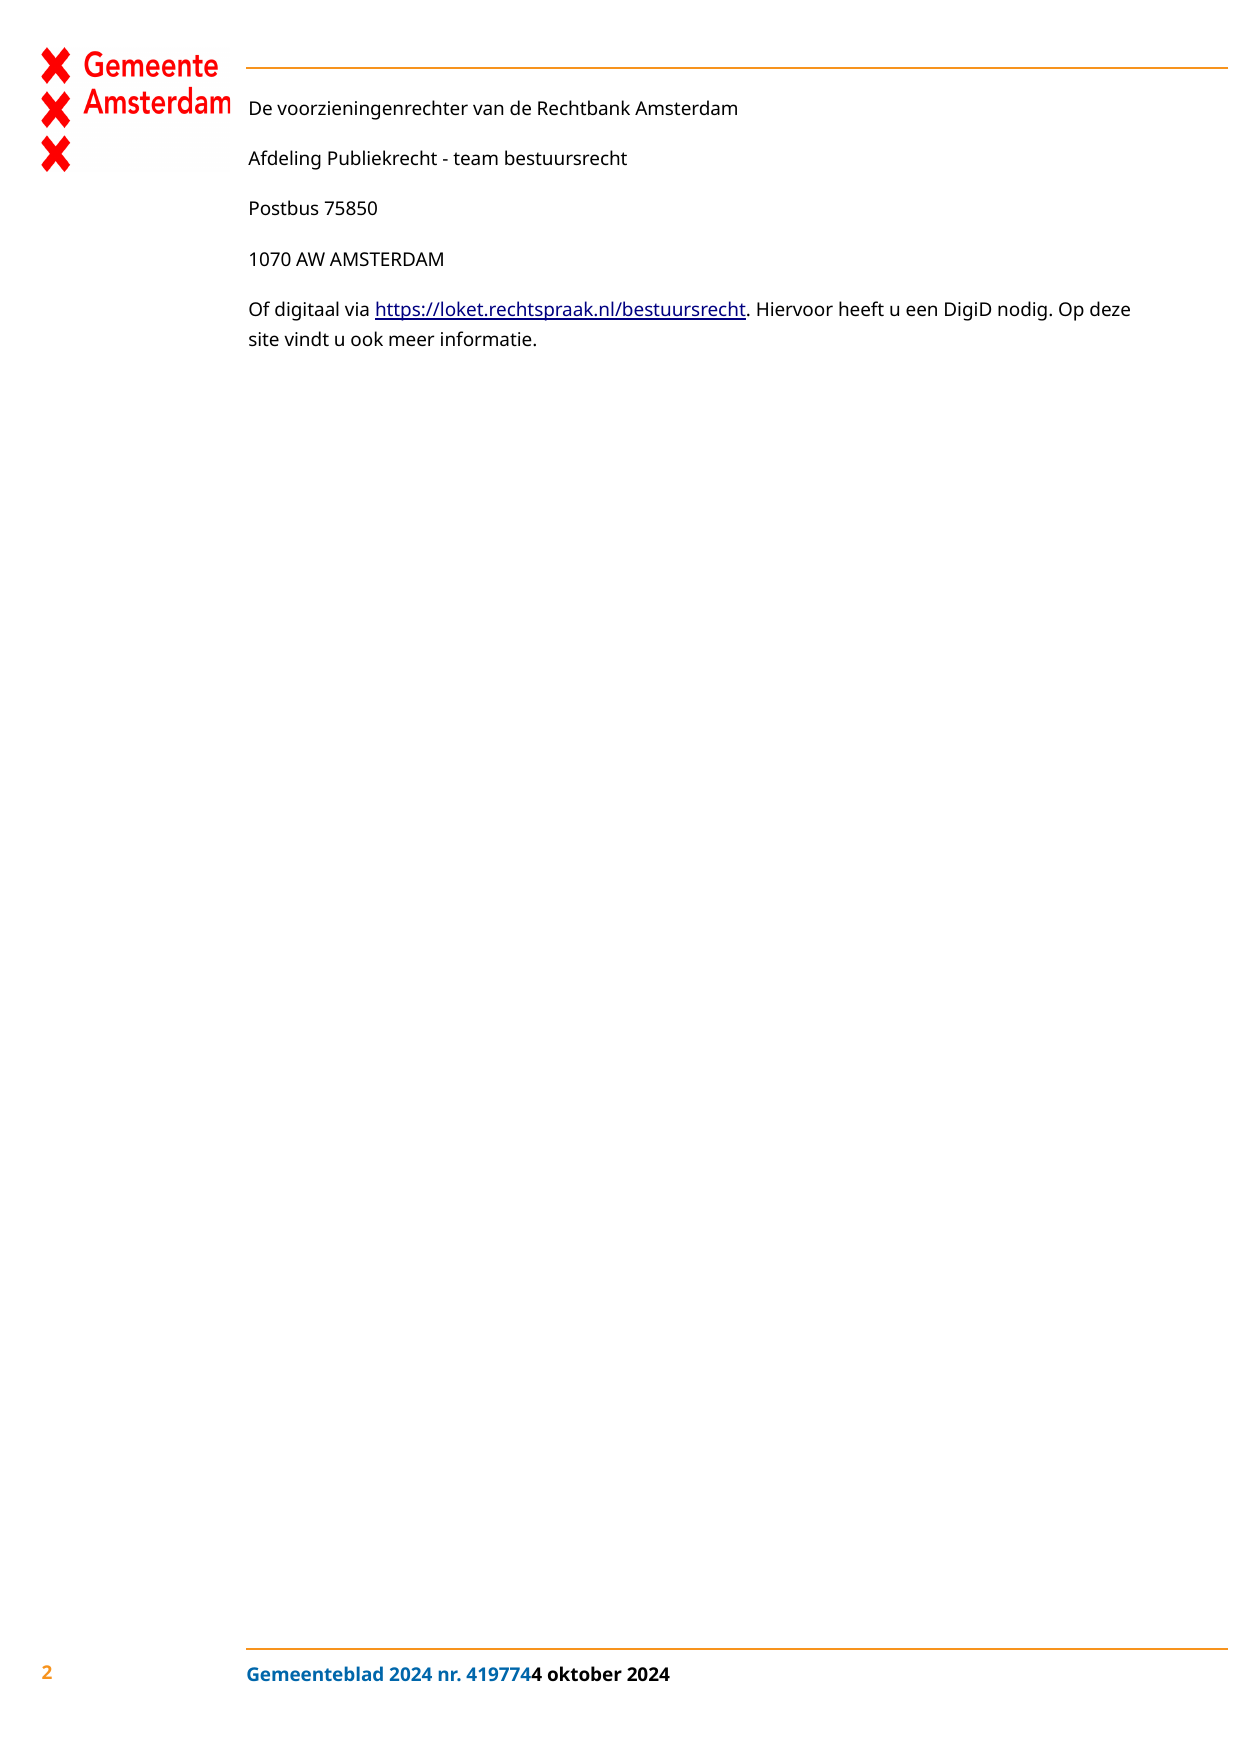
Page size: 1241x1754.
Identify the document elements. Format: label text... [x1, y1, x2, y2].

text Afdeling Publiekrecht - team bestuursrecht [248, 145, 1152, 171]
text Of digitaal via https://loket.rechtspraak.nl/bestuursrecht. Hiervoor heeft u een DigiD nodig. Op deze site vindt u ook meer informatie. [248, 296, 1152, 352]
text Postbus 75850 [248, 196, 1152, 221]
text 1070 AW AMSTERDAM [248, 246, 1152, 272]
text De voorzieningenrechter van de Rechtbank Amsterdam [248, 95, 1152, 121]
picture [41, 47, 231, 172]
